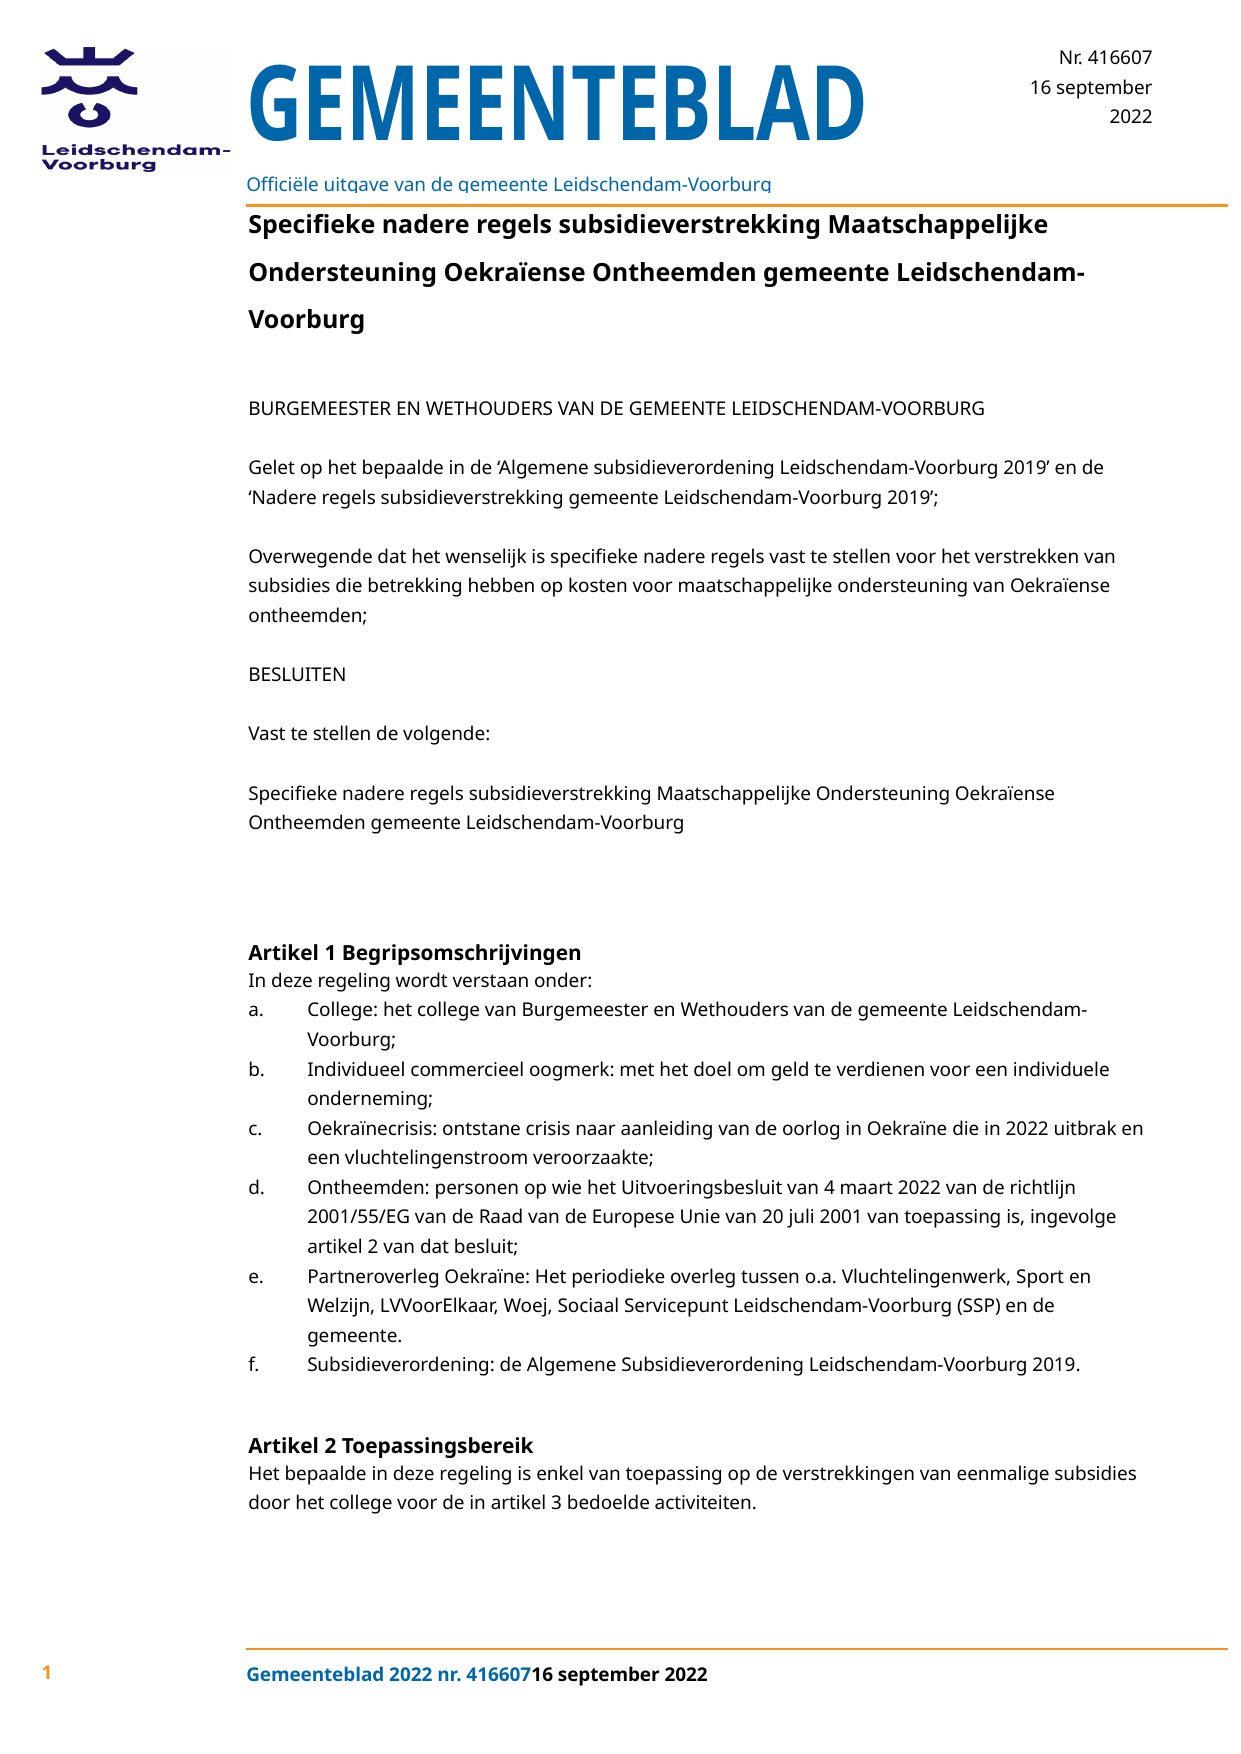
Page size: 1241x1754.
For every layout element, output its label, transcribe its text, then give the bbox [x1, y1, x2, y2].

text Vast te stellen de volgende: [248, 721, 1152, 746]
list Partneroverleg Oekraïne: Het periodieke overleg tussen o.a. Vluchtelingenwerk, Sport en Welzijn, LVVoorElkaar, Woej, Sociaal Servicepunt Leidschendam-Voorburg (SSP) en de gemeente. [248, 1263, 1152, 1348]
text Gelet op het bepaalde in de ‘Algemene subsidieverordening Leidschendam-Voorburg 2019’ en de ‘Nadere regels subsidieverstrekking gemeente Leidschendam-Voorburg 2019’; [248, 454, 1152, 509]
picture [41, 47, 231, 172]
text BURGEMEESTER EN WETHOUDERS VAN DE GEMEENTE LEIDSCHENDAM-VOORBURG [248, 395, 1152, 421]
text Specifieke nadere regels subsidieverstrekking Maatschappelijke Ondersteuning Oekraïense Ontheemden gemeente Leidschendam-Voorburg [248, 780, 1152, 835]
text Het bepaalde in deze regeling is enkel van toepassing op de verstrekkingen van eenmalige subsidies door het college voor de in artikel 3 bedoelde activiteiten. [248, 1460, 1152, 1515]
text Artikel 2 Toepassingsbereik [248, 1432, 1152, 1460]
list College: het college van Burgemeester en Wethouders van de gemeente Leidschendam-Voorburg; [248, 997, 1152, 1052]
text BESLUITEN [248, 661, 1152, 687]
list Individueel commercieel oogmerk: met het doel om geld te verdienen voor een individuele onderneming; [248, 1056, 1152, 1111]
list Ontheemden: personen op wie het Uitvoeringsbesluit van 4 maart 2022 van de richtlijn 2001/55/EG van de Raad van de Europese Unie van 20 juli 2001 van toepassing is, ingevolge artikel 2 van dat besluit; [248, 1174, 1152, 1259]
text In deze regeling wordt verstaan onder: [248, 967, 1152, 993]
text Overwegende dat het wenselijk is specifieke nadere regels vast te stellen voor het verstrekken van subsidies die betrekking hebben op kosten voor maatschappelijke ondersteuning van Oekraïense ontheemden; [248, 543, 1152, 628]
text Artikel 1 Begripsomschrijvingen [248, 938, 1152, 967]
list Oekraïnecrisis: ontstane crisis naar aanleiding van de oorlog in Oekraïne die in 2022 uitbrak en een vluchtelingenstroom veroorzaakte; [248, 1115, 1152, 1170]
text Specifieke nadere regels subsidieverstrekking Maatschappelijke Ondersteuning Oekraïense Ontheemden gemeente Leidschendam-Voorburg [248, 207, 1152, 336]
list Subsidieverordening: de Algemene Subsidieverordening Leidschendam-Voorburg 2019. [248, 1352, 1152, 1377]
